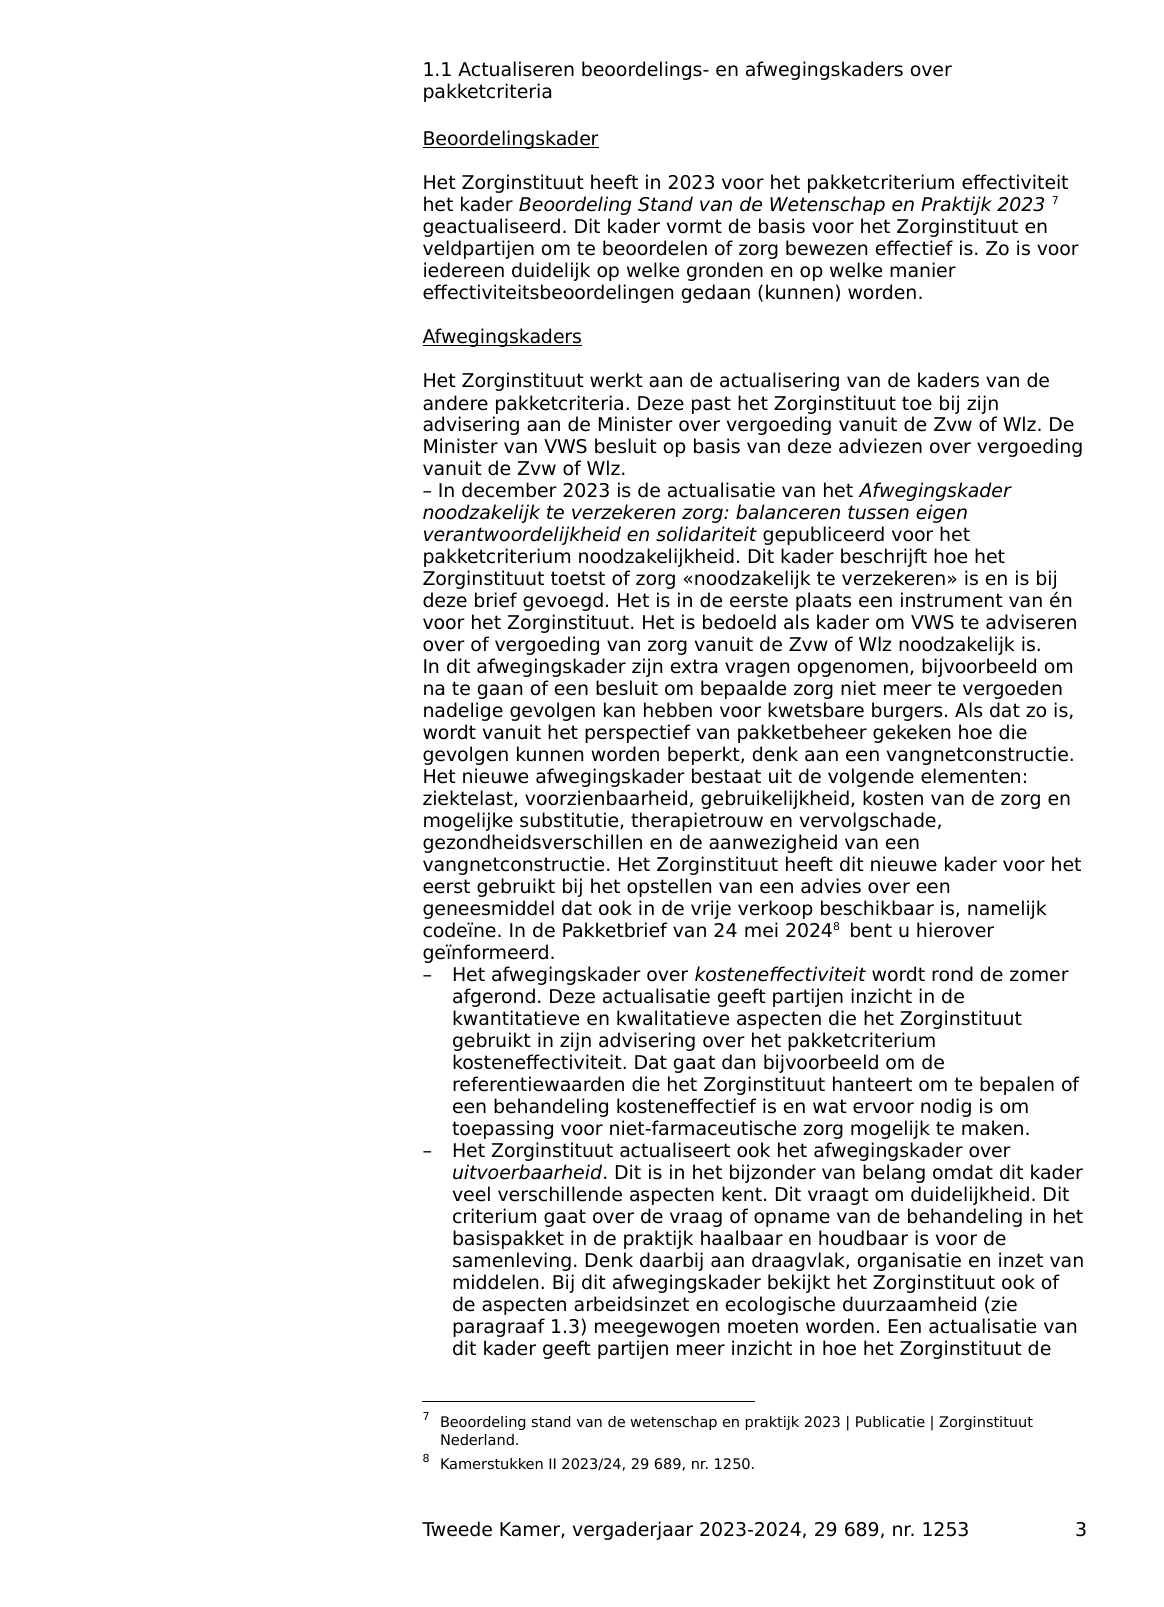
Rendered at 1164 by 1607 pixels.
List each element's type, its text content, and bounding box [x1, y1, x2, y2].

text Beoordeling stand van de wetenschap en praktijk 2023 | Publicatie | Zorginstituut Nederland. [422, 1410, 1087, 1449]
text Het Zorginstituut heeft in 2023 voor het pakketcriterium effectiviteit het kader Beoordeling Stand van de Wetenschap en Praktijk 2023 geactualiseerd. Dit kader vormt de basis voor het Zorginstituut en veldpartijen om te beoordelen of zorg bewezen effectief is. Zo is voor iedereen duidelijk op welke gronden en op welke manier effectiviteitsbeoordelingen gedaan (kunnen) worden. [422, 172, 1087, 304]
text – Het Zorginstituut actualiseert ook het afwegingskader over uitvoerbaarheid. Dit is in het bijzonder van belang omdat dit kader veel verschillende aspecten kent. Dit vraagt om duidelijkheid. Dit criterium gaat over de vraag of opname van de behandeling in het basispakket in de praktijk haalbaar en houdbaar is voor de samenleving. Denk daarbij aan draagvlak, organisatie en inzet van middelen. Bij dit afwegingskader bekijkt het Zorginstituut ook of de aspecten arbeidsinzet en ecologische duurzaamheid (zie paragraaf 1.3) meegewogen moeten worden. Een actualisatie van dit kader geeft partijen meer inzicht in hoe het Zorginstituut de [422, 1140, 1087, 1359]
subtitle Beoordelingskader [422, 128, 1087, 150]
text – In december 2023 is de actualisatie van het Afwegingskader noodzakelijk te verzekeren zorg: balanceren tussen eigen verantwoordelijkheid en solidariteit gepubliceerd voor het pakketcriterium noodzakelijkheid. Dit kader beschrijft hoe het Zorginstituut toetst of zorg «noodzakelijk te verzekeren» is en is bij deze brief gevoegd. Het is in de eerste plaats een instrument van én voor het Zorginstituut. Het is bedoeld als kader om VWS te adviseren over of vergoeding van zorg vanuit de Zvw of Wlz noodzakelijk is. [422, 480, 1087, 656]
text Kamerstukken II 2023/24, 29 689, nr. 1250. [422, 1452, 1087, 1474]
text Het Zorginstituut werkt aan de actualisering van de kaders van de andere pakketcriteria. Deze past het Zorginstituut toe bij zijn advisering aan de Minister over vergoeding vanuit de Zvw of Wlz. De Minister van VWS besluit op basis van deze adviezen over vergoeding vanuit de Zvw of Wlz. [422, 370, 1087, 480]
text – Het afwegingskader over kosteneffectiviteit wordt rond de zomer afgerond. Deze actualisatie geeft partijen inzicht in de kwantitatieve en kwalitatieve aspecten die het Zorginstituut gebruikt in zijn advisering over het pakketcriterium kosteneffectiviteit. Dat gaat dan bijvoorbeeld om de referentiewaarden die het Zorginstituut hanteert om te bepalen of een behandeling kosteneffectief is en wat ervoor nodig is om toepassing voor niet-farmaceutische zorg mogelijk te maken. [422, 964, 1087, 1140]
subtitle Afwegingskaders [422, 326, 1087, 348]
subtitle 1.1 Actualiseren beoordelings- en afwegingskaders over pakketcriteria [422, 59, 1087, 103]
text In dit afwegingskader zijn extra vragen opgenomen, bijvoorbeeld om na te gaan of een besluit om bepaalde zorg niet meer te vergoeden nadelige gevolgen kan hebben voor kwetsbare burgers. Als dat zo is, wordt vanuit het perspectief van pakketbeheer gekeken hoe die gevolgen kunnen worden beperkt, denk aan een vangnetconstructie. Het nieuwe afwegingskader bestaat uit de volgende elementen: ziektelast, voorzienbaarheid, gebruikelijkheid, kosten van de zorg en mogelijke substitutie, therapietrouw en vervolgschade, gezondheidsverschillen en de aanwezigheid van een vangnetconstructie. Het Zorginstituut heeft dit nieuwe kader voor het eerst gebruikt bij het opstellen van een advies over een geneesmiddel dat ook in de vrije verkoop beschikbaar is, namelijk codeïne. In de Pakketbrief van 24 mei 2024 bent u hierover geïnformeerd. [422, 656, 1087, 964]
